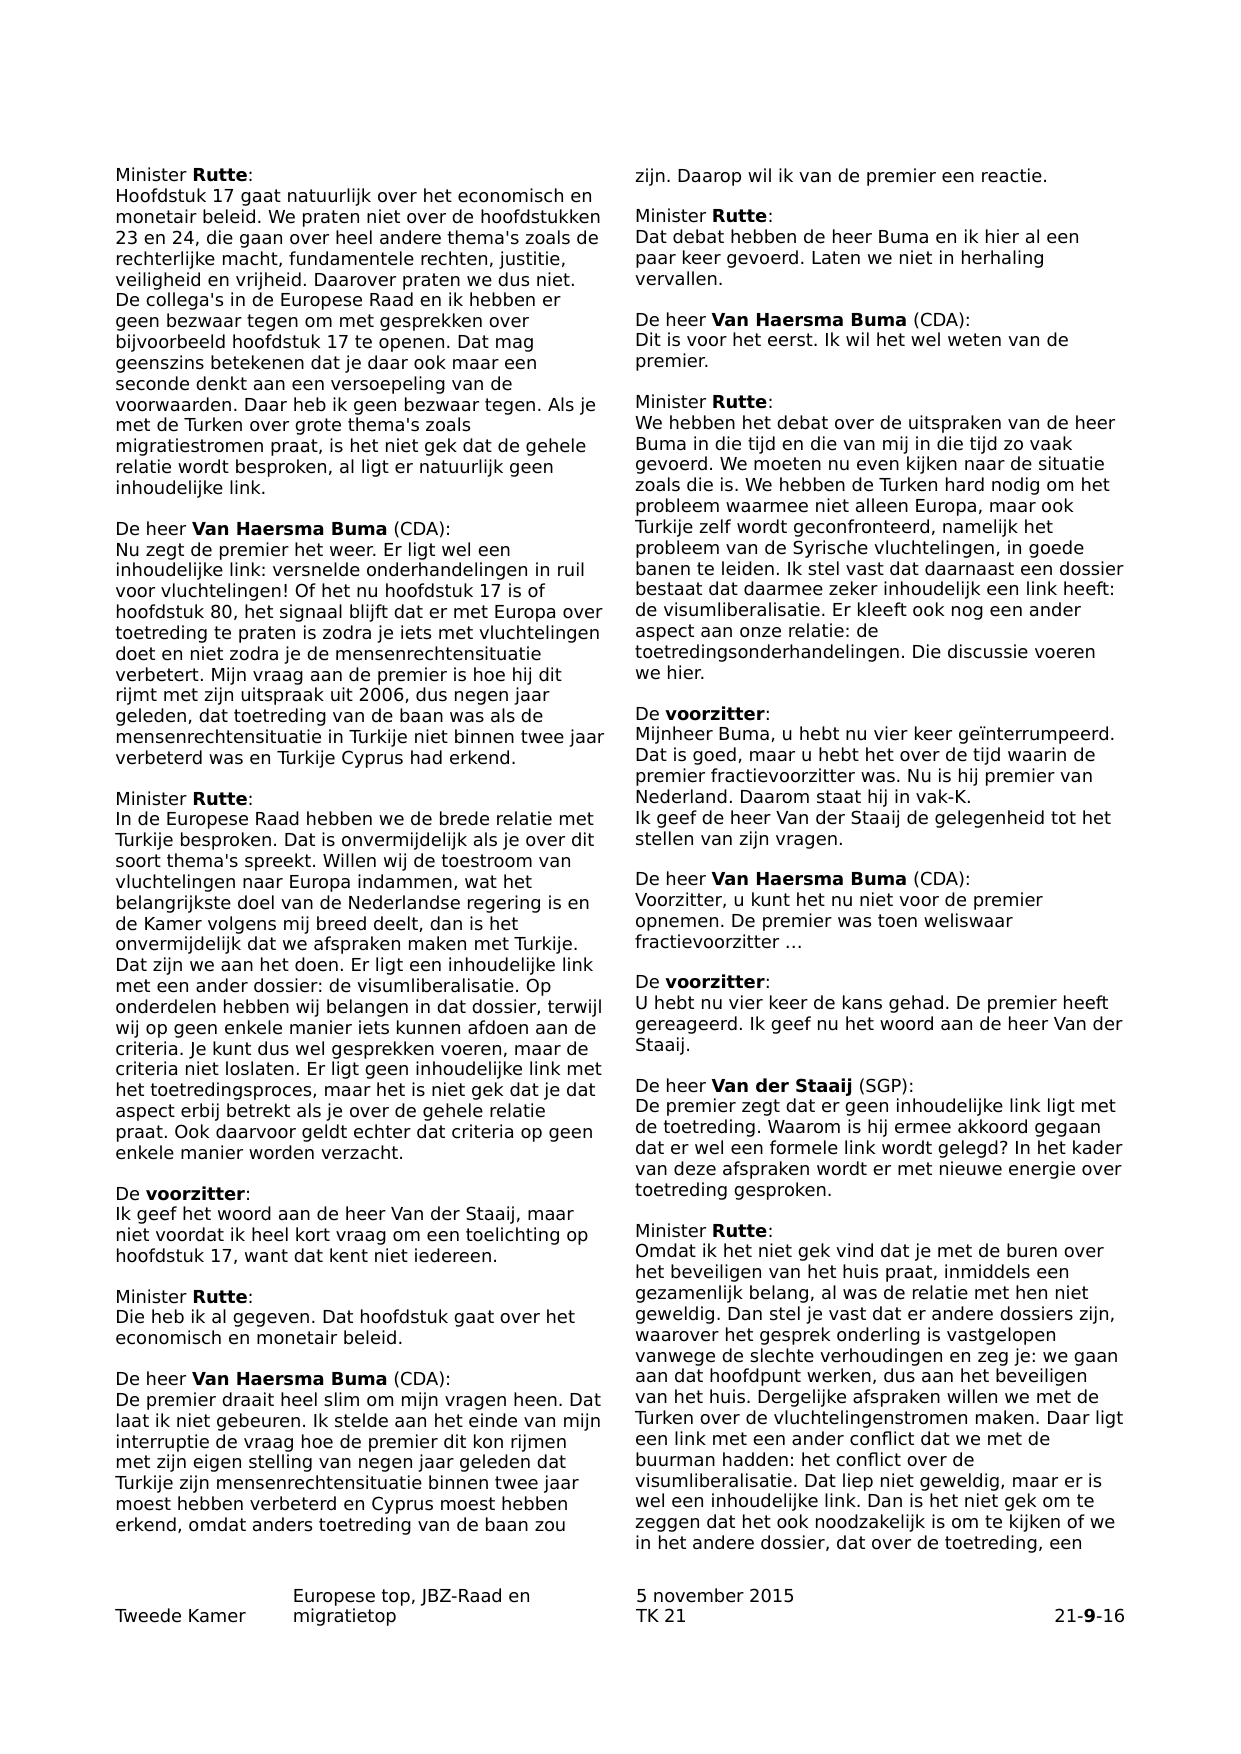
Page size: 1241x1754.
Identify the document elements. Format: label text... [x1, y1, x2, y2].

text Nu zegt de premier het weer. Er ligt wel een inhoudelijke link: versnelde onderhandelingen in ruil voor vluchtelingen! Of het nu hoofdstuk 17 is of hoofdstuk 80, het signaal blijft dat er met Europa over toetreding te praten is zodra je iets met vluchtelingen doet en niet zodra je de mensenrechtensituatie verbetert. Mijn vraag aan de premier is hoe hij dit rijmt met zijn uitspraak uit 2006, dus negen jaar geleden, dat toetreding van de baan was als de mensenrechtensituatie in Turkije niet binnen twee jaar verbeterd was en Turkije Cyprus had erkend. [115, 539, 605, 768]
text Ik geef het woord aan de heer Van der Staaij, maar niet voordat ik heel kort vraag om een toelichting op hoofdstuk 17, want dat kent niet iedereen. [115, 1204, 605, 1267]
text Minister Rutte: [115, 1287, 605, 1307]
text Mijnheer Buma, u hebt nu vier keer geïnterrumpeerd. Dat is goed, maar u hebt het over de tijd waarin de premier fractievoorzitter was. Nu is hij premier van Nederland. Daarom staat hij in vak-K. [635, 724, 1125, 807]
text De voorzitter: [635, 703, 1125, 724]
text zijn. Daarop wil ik van de premier een reactie. [635, 165, 1125, 186]
text Minister Rutte: [115, 165, 605, 186]
text De premier zegt dat er geen inhoudelijke link ligt met de toetreding. Waarom is hij ermee akkoord gegaan dat er wel een formele link wordt gelegd? In het kader van deze afspraken wordt er met nieuwe energie over toetreding gesproken. [635, 1096, 1125, 1200]
text U hebt nu vier keer de kans gehad. De premier heeft gereageerd. Ik geef nu het woord aan de heer Van der Staaij. [635, 993, 1125, 1056]
text Minister Rutte: [635, 1220, 1125, 1241]
text Omdat ik het niet gek vind dat je met de buren over het beveiligen van het huis praat, inmiddels een gezamenlijk belang, al was de relatie met hen niet geweldig. Dan stel je vast dat er andere dossiers zijn, waarover het gesprek onderling is vastgelopen vanwege de slechte verhoudingen en zeg je: we gaan aan dat hoofdpunt werken, dus aan het beveiligen van het huis. Dergelijke afspraken willen we met de Turken over de vluchtelingenstromen maken. Daar ligt een link met een ander conflict dat we met de buurman hadden: het conflict over de visumliberalisatie. Dat liep niet geweldig, maar er is wel een inhoudelijke link. Dan is het niet gek om te zeggen dat het ook noodzakelijk is om te kijken of we in het andere dossier, dat over de toetreding, een [635, 1241, 1125, 1554]
text De heer Van Haersma Buma (CDA): [115, 1369, 605, 1390]
text Die heb ik al gegeven. Dat hoofdstuk gaat over het economisch en monetair beleid. [115, 1307, 605, 1349]
text De voorzitter: [635, 972, 1125, 993]
text Minister Rutte: [115, 788, 605, 809]
text Dit is voor het eerst. Ik wil het wel weten van de premier. [635, 330, 1125, 372]
text De heer Van Haersma Buma (CDA): [635, 309, 1125, 330]
text De heer Van Haersma Buma (CDA): [635, 869, 1125, 890]
text In de Europese Raad hebben we de brede relatie met Turkije besproken. Dat is onvermijdelijk als je over dit soort thema's spreekt. Willen wij de toestroom van vluchtelingen naar Europa indammen, wat het belangrijkste doel van de Nederlandse regering is en de Kamer volgens mij breed deelt, dan is het onvermijdelijk dat we afspraken maken met Turkije. Dat zijn we aan het doen. Er ligt een inhoudelijke link met een ander dossier: de visumliberalisatie. Op onderdelen hebben wij belangen in dat dossier, terwijl wij op geen enkele manier iets kunnen afdoen aan de criteria. Je kunt dus wel gesprekken voeren, maar de criteria niet loslaten. Er ligt geen inhoudelijke link met het toetredingsproces, maar het is niet gek dat je dat aspect erbij betrekt als je over de gehele relatie praat. Ook daarvoor geldt echter dat criteria op geen enkele manier worden verzacht. [115, 809, 605, 1163]
text De premier draait heel slim om mijn vragen heen. Dat laat ik niet gebeuren. Ik stelde aan het einde van mijn interruptie de vraag hoe de premier dit kon rijmen met zijn eigen stelling van negen jaar geleden dat Turkije zijn mensenrechtensituatie binnen twee jaar moest hebben verbeterd en Cyprus moest hebben erkend, omdat anders toetreding van de baan zou [115, 1390, 605, 1536]
text We hebben het debat over de uitspraken van de heer Buma in die tijd en die van mij in die tijd zo vaak gevoerd. We moeten nu even kijken naar de situatie zoals die is. We hebben de Turken hard nodig om het probleem waarmee niet alleen Europa, maar ook Turkije zelf wordt geconfronteerd, namelijk het probleem van de Syrische vluchtelingen, in goede banen te leiden. Ik stel vast dat daarnaast een dossier bestaat dat daarmee zeker inhoudelijk een link heeft: de visumliberalisatie. Er kleeft ook nog een ander aspect aan onze relatie: de toetredingsonderhandelingen. Die discussie voeren we hier. [635, 412, 1125, 683]
text Hoofdstuk 17 gaat natuurlijk over het economisch en monetair beleid. We praten niet over de hoofdstukken 23 en 24, die gaan over heel andere thema's zoals de rechterlijke macht, fundamentele rechten, justitie, veiligheid en vrijheid. Daarover praten we dus niet. De collega's in de Europese Raad en ik hebben er geen bezwaar tegen om met gesprekken over bijvoorbeeld hoofdstuk 17 te openen. Dat mag geenszins betekenen dat je daar ook maar een seconde denkt aan een versoepeling van de voorwaarden. Daar heb ik geen bezwaar tegen. Als je met de Turken over grote thema's zoals migratiestromen praat, is het niet gek dat de gehele relatie wordt besproken, al ligt er natuurlijk geen inhoudelijke link. [115, 186, 605, 498]
text Minister Rutte: [635, 392, 1125, 412]
text Dat debat hebben de heer Buma en ik hier al een paar keer gevoerd. Laten we niet in herhaling vervallen. [635, 227, 1125, 289]
text Minister Rutte: [635, 206, 1125, 227]
text De heer Van Haersma Buma (CDA): [115, 518, 605, 539]
text Ik geef de heer Van der Staaij de gelegenheid tot het stellen van zijn vragen. [635, 807, 1125, 849]
text De voorzitter: [115, 1183, 605, 1204]
text Voorzitter, u kunt het nu niet voor de premier opnemen. De premier was toen weliswaar fractievoorzitter … [635, 890, 1125, 952]
text De heer Van der Staaij (SGP): [635, 1076, 1125, 1096]
